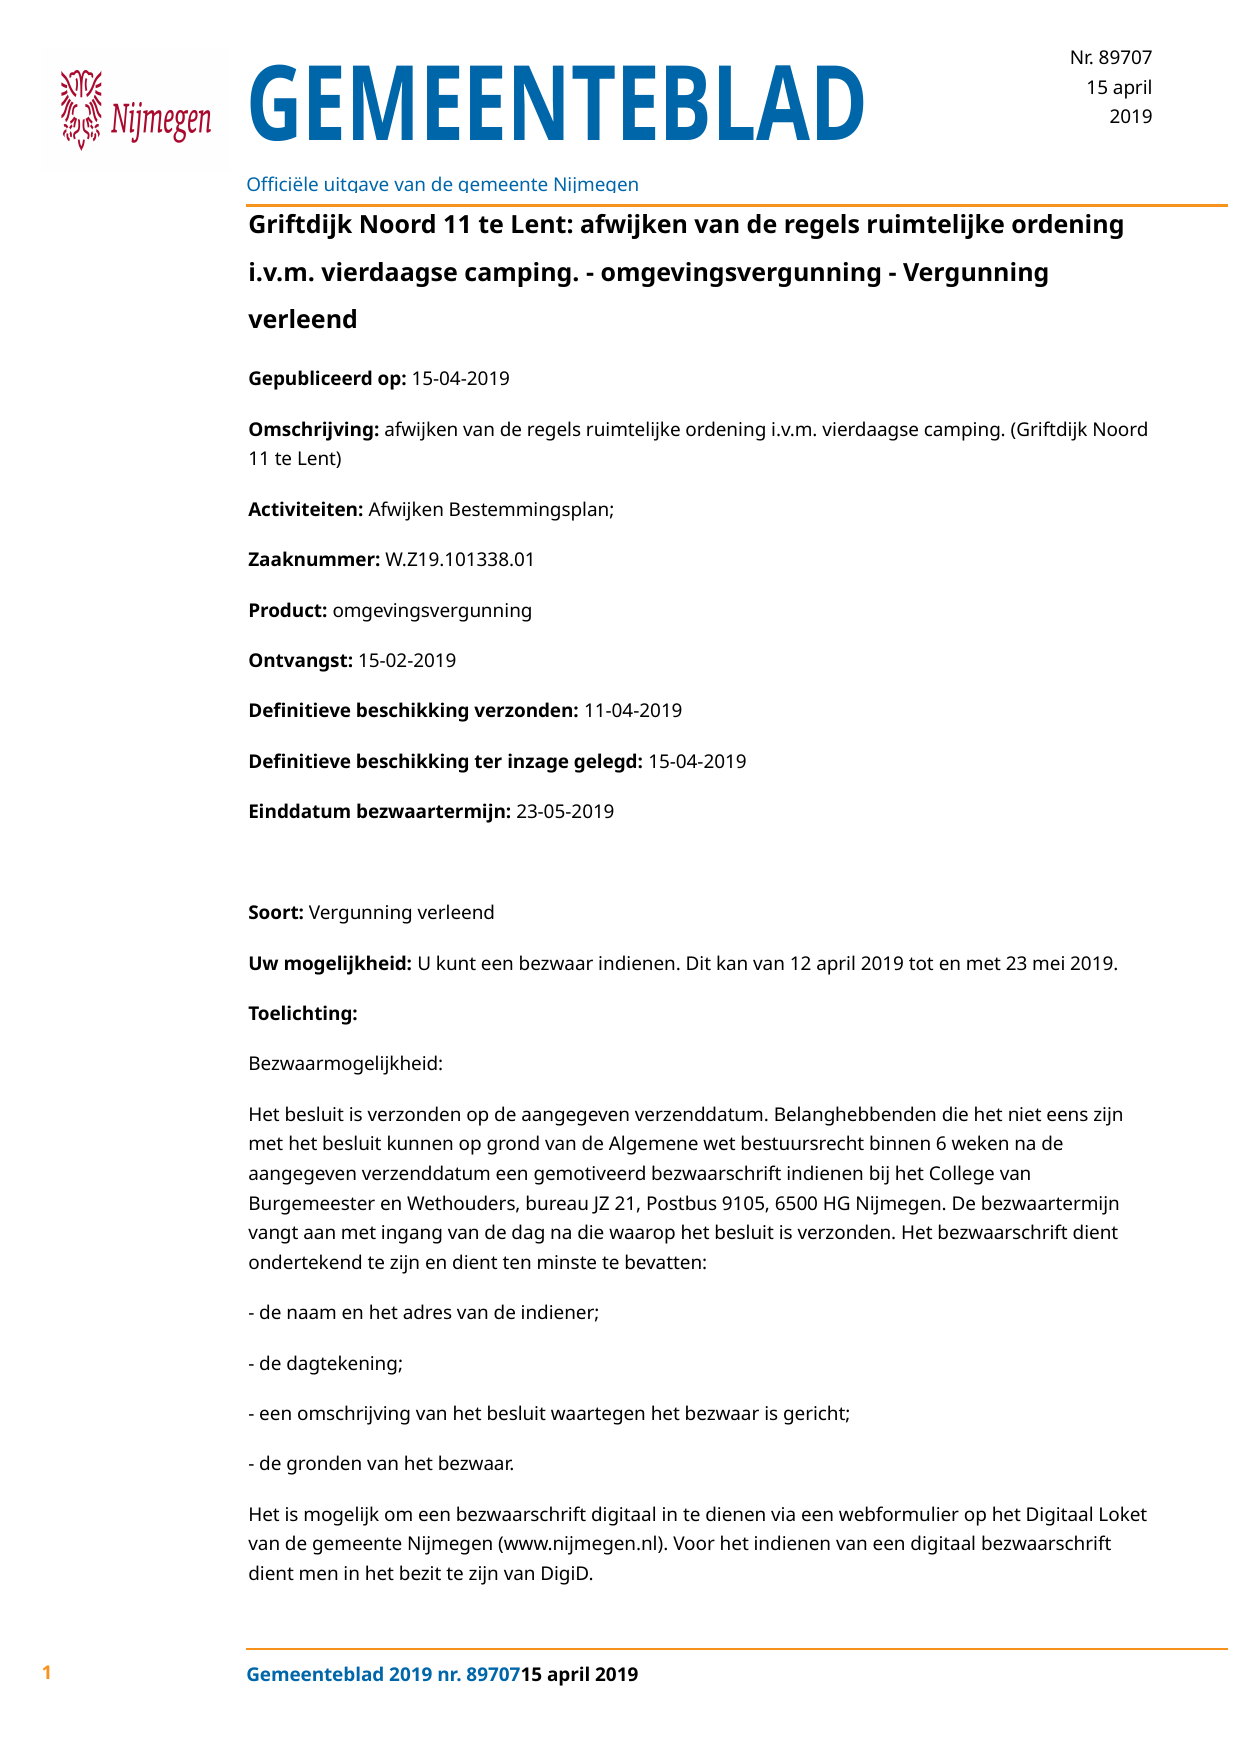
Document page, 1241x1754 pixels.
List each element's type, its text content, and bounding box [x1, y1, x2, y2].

text Toelichting: [248, 1000, 1152, 1026]
text Einddatum bezwaartermijn: 23-05-2019 [248, 798, 1152, 824]
text Definitieve beschikking verzonden: 11-04-2019 [248, 698, 1152, 723]
text Ontvangst: 15-02-2019 [248, 647, 1152, 673]
text Gepubliceerd op: 15-04-2019 [248, 366, 1152, 391]
text Activiteiten: Afwijken Bestemmingsplan; [248, 496, 1152, 522]
text Griftdijk Noord 11 te Lent: afwijken van de regels ruimtelijke ordening i.v.m. vierdaagse camping. - omgevingsvergunning - Vergunning verleend [248, 207, 1152, 336]
text Soort: Vergunning verleend [248, 899, 1152, 925]
text Omschrijving: afwijken van de regels ruimtelijke ordening i.v.m. vierdaagse camping. (Griftdijk Noord 11 te Lent) [248, 416, 1152, 471]
text - de naam en het adres van de indiener; [248, 1299, 1152, 1325]
text Het is mogelijk om een bezwaarschrift digitaal in te dienen via een webformulier op het Digitaal Loket van de gemeente Nijmegen (www.nijmegen.nl). Voor het indienen van een digitaal bezwaarschrift dient men in het bezit te zijn van DigiD. [248, 1501, 1152, 1586]
picture [41, 47, 231, 172]
text - de gronden van het bezwaar. [248, 1451, 1152, 1476]
text Definitieve beschikking ter inzage gelegd: 15-04-2019 [248, 748, 1152, 774]
text Bezwaarmogelijkheid: [248, 1051, 1152, 1076]
text Zaaknummer: W.Z19.101338.01 [248, 546, 1152, 572]
text Uw mogelijkheid: U kunt een bezwaar indienen. Dit kan van 12 april 2019 tot en met 23 mei 2019. [248, 950, 1152, 975]
text Het besluit is verzonden op de aangegeven verzenddatum. Belanghebbenden die het niet eens zijn met het besluit kunnen op grond van de Algemene wet bestuursrecht binnen 6 weken na de aangegeven verzenddatum een gemotiveerd bezwaarschrift indienen bij het College van Burgemeester en Wethouders, bureau JZ 21, Postbus 9105, 6500 HG Nijmegen. De bezwaartermijn vangt aan met ingang van de dag na die waarop het besluit is verzonden. Het bezwaarschrift dient ondertekend te zijn en dient ten minste te bevatten: [248, 1101, 1152, 1274]
text - de dagtekening; [248, 1350, 1152, 1375]
text Product: omgevingsvergunning [248, 597, 1152, 622]
text - een omschrijving van het besluit waartegen het bezwaar is gericht; [248, 1400, 1152, 1426]
